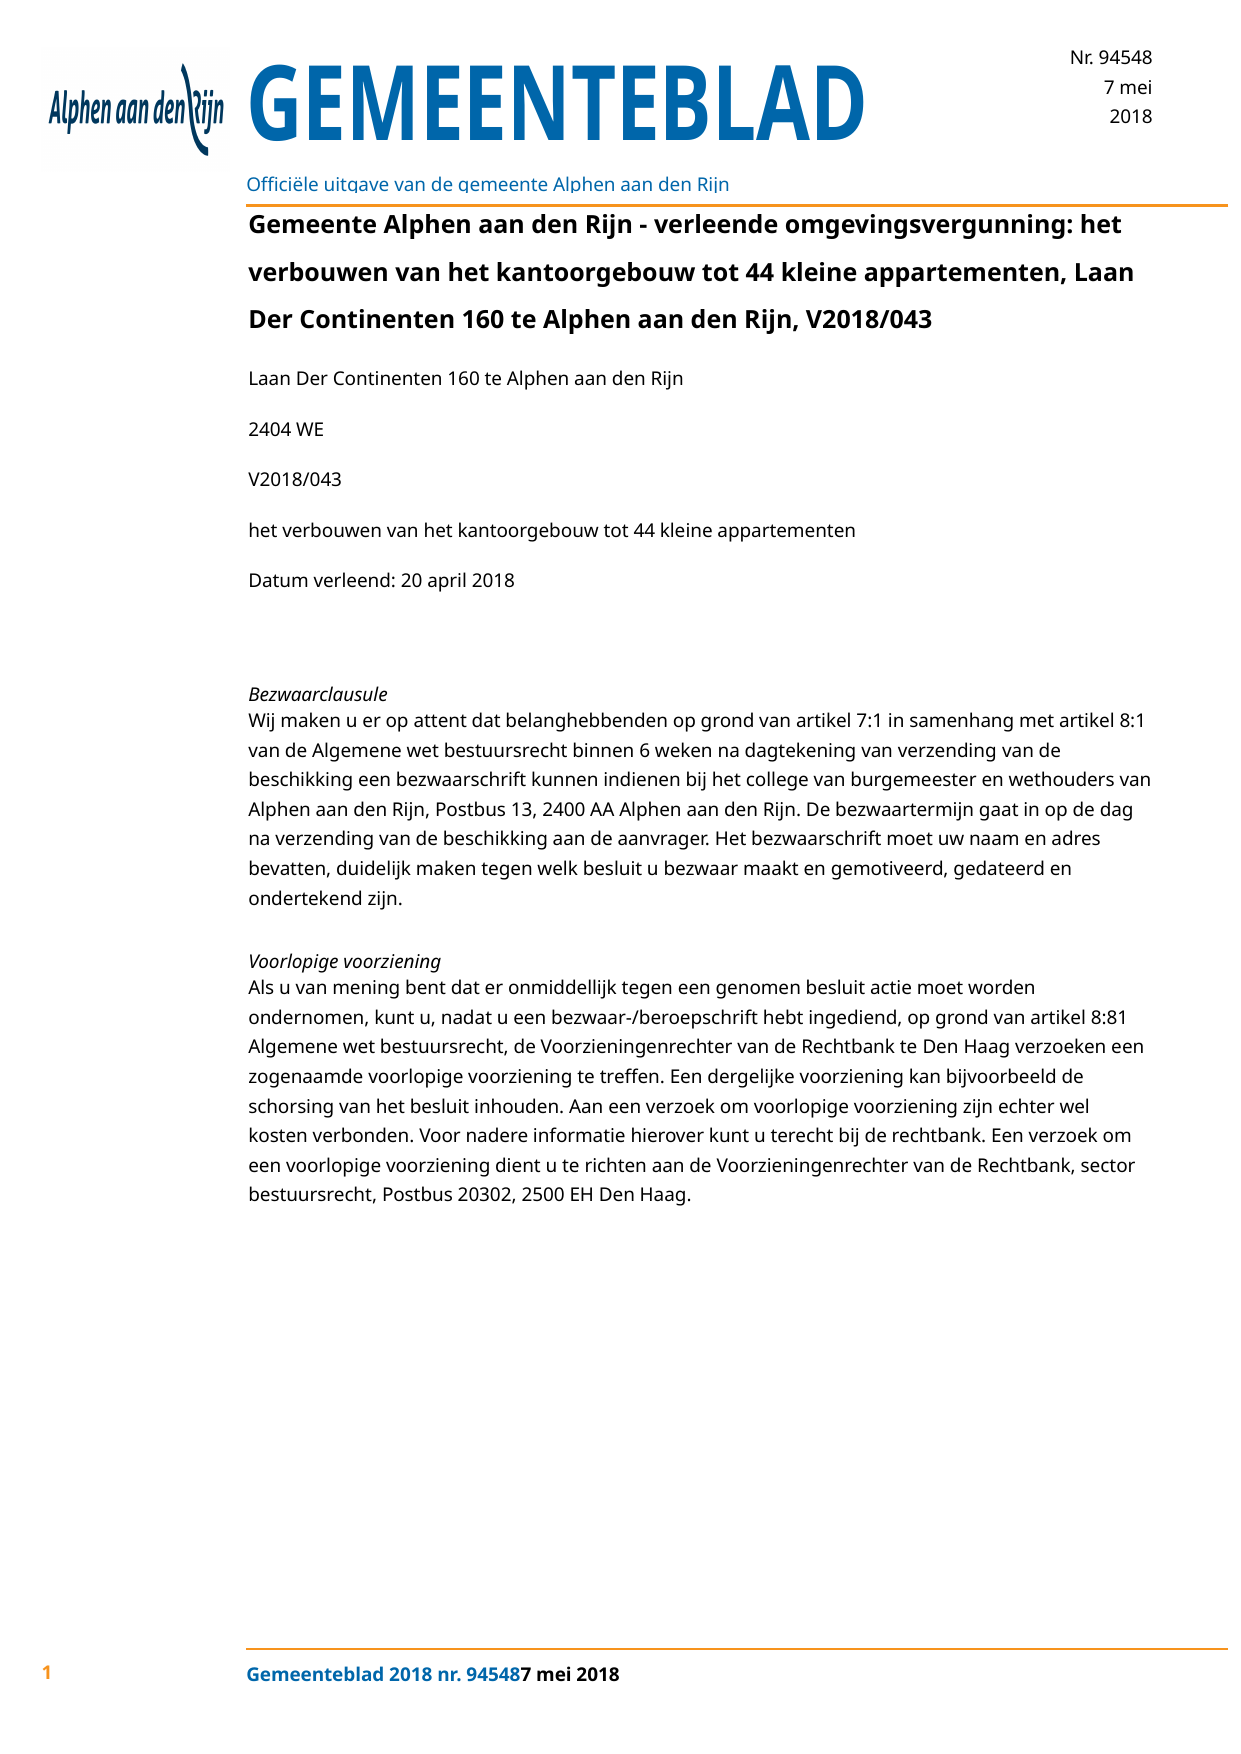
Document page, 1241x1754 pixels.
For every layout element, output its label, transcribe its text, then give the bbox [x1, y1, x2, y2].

picture [41, 47, 231, 172]
text 2404 WE [248, 416, 1152, 442]
text Datum verleend: 20 april 2018 [248, 567, 1152, 593]
text Als u van mening bent dat er onmiddellijk tegen een genomen besluit actie moet worden ondernomen, kunt u, nadat u een bezwaar-/beroepschrift hebt ingediend, op grond van artikel 8:81 Algemene wet bestuursrecht, de Voorzieningenrechter van de Rechtbank te Den Haag verzoeken een zogenaamde voorlopige voorziening te treffen. Een dergelijke voorziening kan bijvoorbeeld de schorsing van het besluit inhouden. Aan een verzoek om voorlopige voorziening zijn echter wel kosten verbonden. Voor nadere informatie hierover kunt u terecht bij de rechtbank. Een verzoek om een voorlopige voorziening dient u te richten aan de Voorzieningenrechter van de Rechtbank, sector bestuursrecht, Postbus 20302, 2500 EH Den Haag. [248, 974, 1152, 1207]
text Laan Der Continenten 160 te Alphen aan den Rijn [248, 366, 1152, 391]
text het verbouwen van het kantoorgebouw tot 44 kleine appartementen [248, 517, 1152, 542]
text Gemeente Alphen aan den Rijn - verleende omgevingsvergunning: het verbouwen van het kantoorgebouw tot 44 kleine appartementen, Laan Der Continenten 160 te Alphen aan den Rijn, V2018/043 [248, 207, 1152, 336]
text V2018/043 [248, 466, 1152, 492]
text Bezwaarclausule [248, 682, 1152, 707]
text Voorlopige voorziening [248, 949, 1152, 974]
text Wij maken u er op attent dat belanghebbenden op grond van artikel 7:1 in samenhang met artikel 8:1 van de Algemene wet bestuursrecht binnen 6 weken na dagtekening van verzending van de beschikking een bezwaarschrift kunnen indienen bij het college van burgemeester en wethouders van Alphen aan den Rijn, Postbus 13, 2400 AA Alphen aan den Rijn. De bezwaartermijn gaat in op de dag na verzending van de beschikking aan de aanvrager. Het bezwaarschrift moet uw naam en adres bevatten, duidelijk maken tegen welk besluit u bezwaar maakt en gemotiveerd, gedateerd en ondertekend zijn. [248, 707, 1152, 911]
